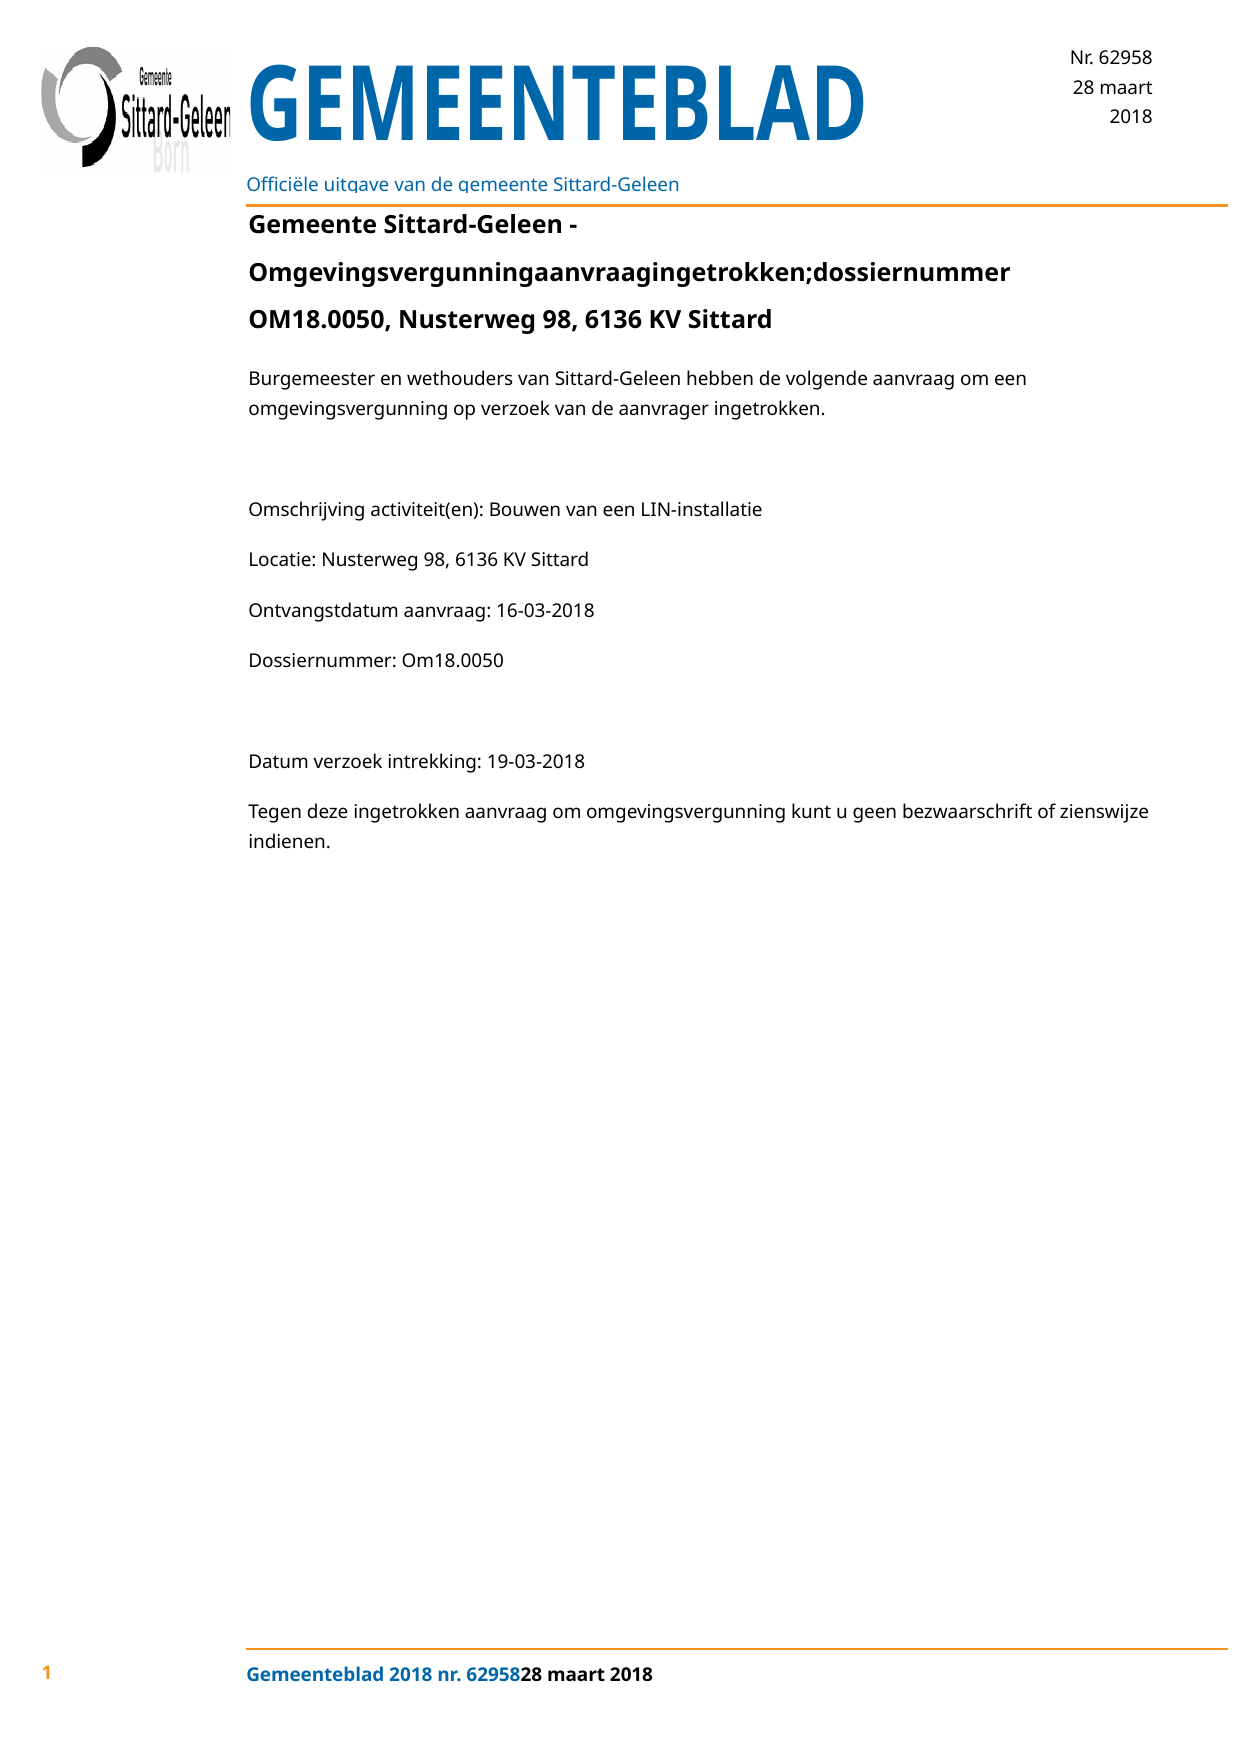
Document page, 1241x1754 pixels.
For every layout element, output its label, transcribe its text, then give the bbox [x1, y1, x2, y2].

text Locatie: Nusterweg 98, 6136 KV Sittard [248, 546, 1152, 572]
text Datum verzoek intrekking: 19-03-2018 [248, 748, 1152, 774]
text Burgemeester en wethouders van Sittard-Geleen hebben de volgende aanvraag om een omgevingsvergunning op verzoek van de aanvrager ingetrokken. [248, 366, 1152, 421]
text Ontvangstdatum aanvraag: 16-03-2018 [248, 597, 1152, 622]
text Tegen deze ingetrokken aanvraag om omgevingsvergunning kunt u geen bezwaarschrift of zienswijze indienen. [248, 798, 1152, 854]
text Gemeente Sittard-Geleen - Omgevingsvergunningaanvraagingetrokken;dossiernummer OM18.0050, Nusterweg 98, 6136 KV Sittard [248, 207, 1152, 336]
text Omschrijving activiteit(en): Bouwen van een LIN-installatie [248, 496, 1152, 522]
text Dossiernummer: Om18.0050 [248, 647, 1152, 673]
picture [41, 47, 231, 172]
